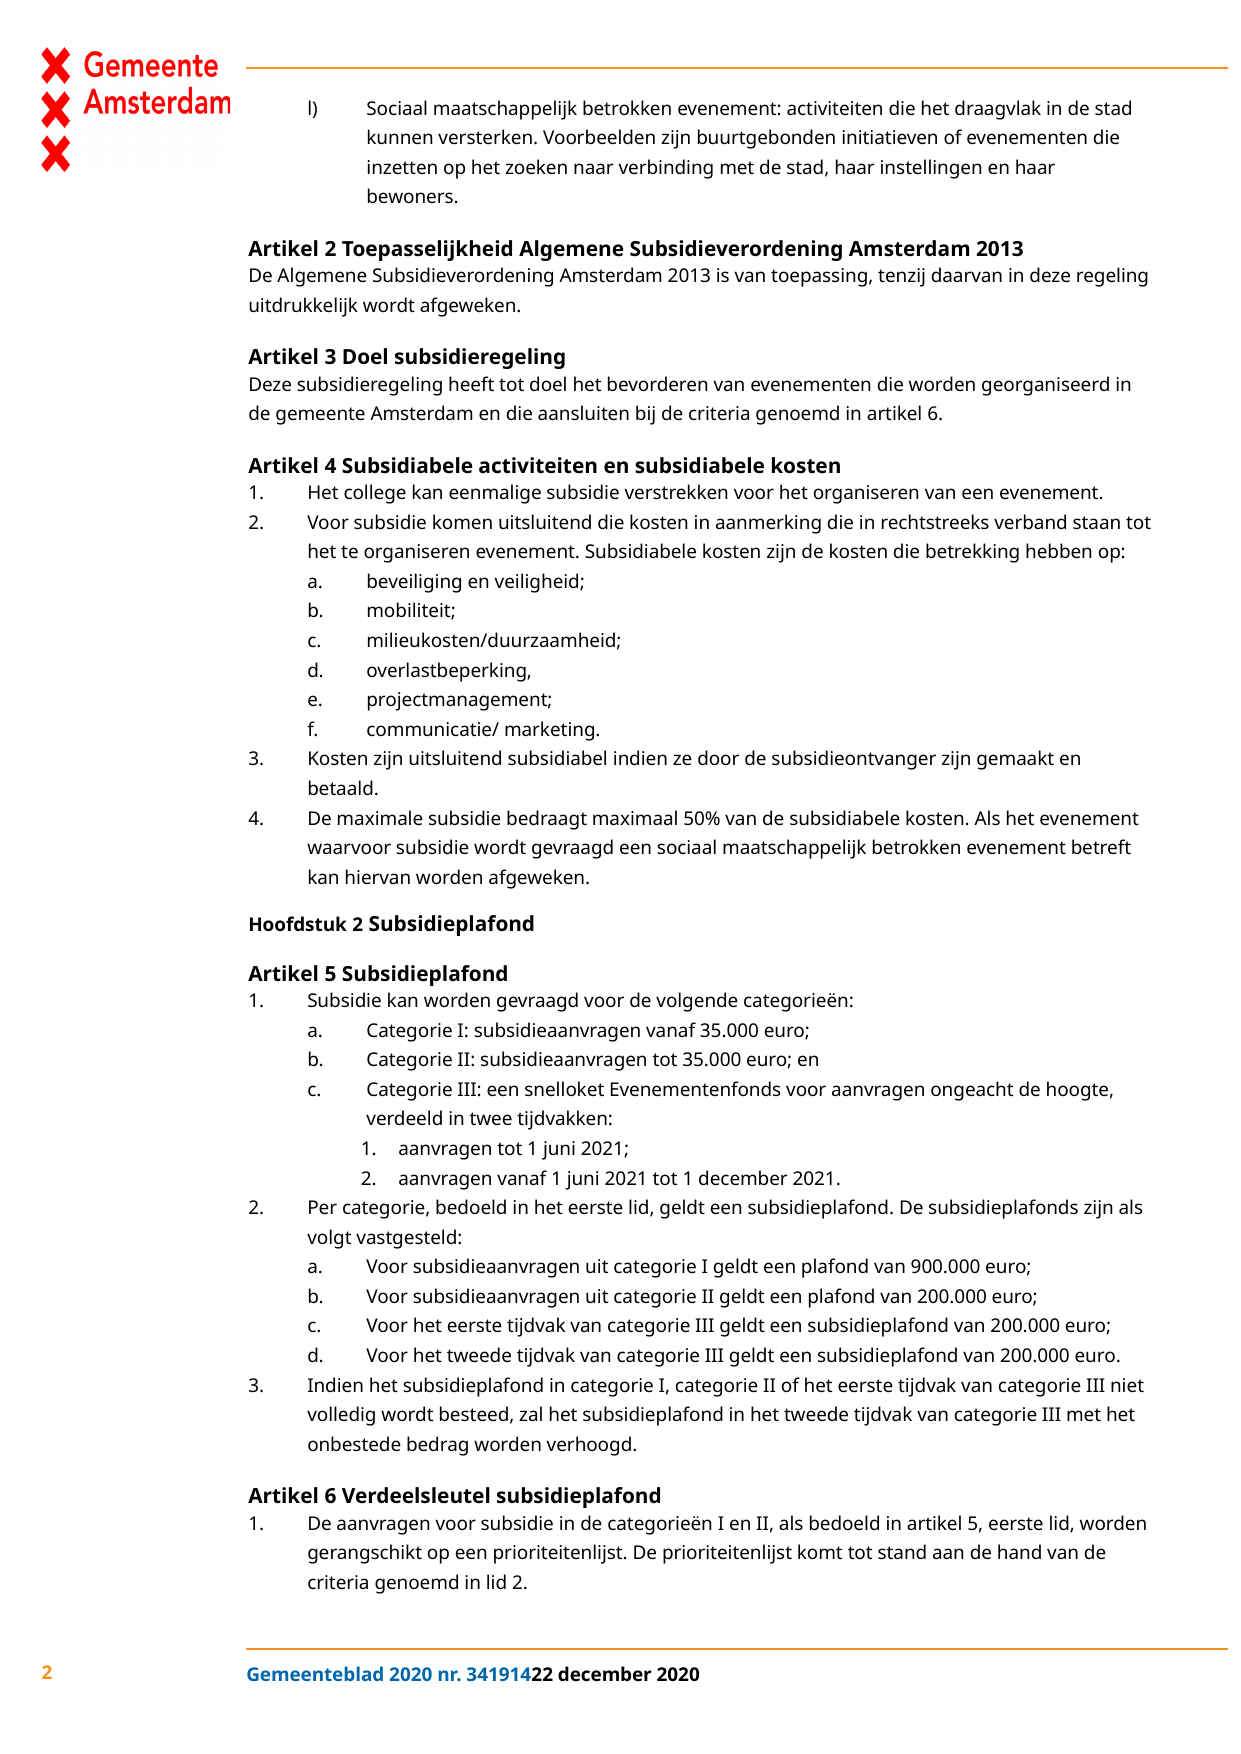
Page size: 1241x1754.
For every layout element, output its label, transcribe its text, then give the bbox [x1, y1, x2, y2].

list mobiliteit; [307, 598, 1152, 623]
list Per categorie, bedoeld in het eerste lid, geldt een subsidieplafond. De subsidieplafonds zijn als volgt vastgesteld: [248, 1194, 1152, 1249]
text De Algemene Subsidieverordening Amsterdam 2013 is van toepassing, tenzij daarvan in deze regeling uitdrukkelijk wordt afgeweken. [248, 262, 1152, 318]
list aanvragen tot 1 juni 2021; [361, 1135, 1152, 1161]
list Indien het subsidieplafond in categorie I, categorie II of het eerste tijdvak van categorie III niet volledig wordt besteed, zal het subsidieplafond in het tweede tijdvak van categorie III met het onbestede bedrag worden verhoogd. [248, 1372, 1152, 1457]
list Voor het tweede tijdvak van categorie III geldt een subsidieplafond van 200.000 euro. [307, 1342, 1152, 1368]
list projectmanagement; [307, 686, 1152, 712]
text Artikel 4 Subsidiabele activiteiten en subsidiabele kosten [248, 451, 1152, 479]
text Hoofdstuk 2 Subsidieplafond [248, 909, 1152, 938]
list beveiliging en veiligheid; [307, 568, 1152, 594]
list Categorie I: subsidieaanvragen vanaf 35.000 euro; [307, 1017, 1152, 1042]
list Subsidie kan worden gevraagd voor de volgende categorieën: [248, 987, 1152, 1013]
list De aanvragen voor subsidie in de categorieën I en II, als bedoeld in artikel 5, eerste lid, worden gerangschikt op een prioriteitenlijst. De prioriteitenlijst komt tot stand aan de hand van de criteria genoemd in lid 2. [248, 1510, 1152, 1595]
list milieukosten/duurzaamheid; [307, 627, 1152, 653]
list aanvragen vanaf 1 juni 2021 tot 1 december 2021. [361, 1165, 1152, 1190]
text Deze subsidieregeling heeft tot doel het bevorderen van evenementen die worden georganiseerd in de gemeente Amsterdam en die aansluiten bij de criteria genoemd in artikel 6. [248, 371, 1152, 426]
list overlastbeperking, [307, 657, 1152, 682]
list communicatie/ marketing. [307, 716, 1152, 742]
list De maximale subsidie bedraagt maximaal 50% van de subsidiabele kosten. Als het evenement waarvoor subsidie wordt gevraagd een sociaal maatschappelijk betrokken evenement betreft kan hiervan worden afgeweken. [248, 805, 1152, 889]
list Categorie III: een snelloket Evenementenfonds voor aanvragen ongeacht de hoogte, verdeeld in twee tijdvakken: [307, 1076, 1152, 1131]
list Categorie II: subsidieaanvragen tot 35.000 euro; en [307, 1046, 1152, 1072]
text Artikel 2 Toepasselijkheid Algemene Subsidieverordening Amsterdam 2013 [248, 234, 1152, 262]
list Het college kan eenmalige subsidie verstrekken voor het organiseren van een evenement. [248, 479, 1152, 505]
list Sociaal maatschappelijk betrokken evenement: activiteiten die het draagvlak in de stad kunnen versterken. Voorbeelden zijn buurtgebonden initiatieven of evenementen die inzetten op het zoeken naar verbinding met de stad, haar instellingen en haar bewoners. [307, 95, 1152, 209]
picture [41, 47, 231, 172]
list Voor subsidie komen uitsluitend die kosten in aanmerking die in rechtstreeks verband staan tot het te organiseren evenement. Subsidiabele kosten zijn de kosten die betrekking hebben op: [248, 509, 1152, 564]
list Voor subsidieaanvragen uit categorie I geldt een plafond van 900.000 euro; [307, 1253, 1152, 1279]
list Voor subsidieaanvragen uit categorie II geldt een plafond van 200.000 euro; [307, 1283, 1152, 1309]
list Kosten zijn uitsluitend subsidiabel indien ze door de subsidieontvanger zijn gemaakt en betaald. [248, 746, 1152, 801]
text Artikel 6 Verdeelsleutel subsidieplafond [248, 1481, 1152, 1510]
text Artikel 3 Doel subsidieregeling [248, 342, 1152, 371]
text Artikel 5 Subsidieplafond [248, 959, 1152, 987]
list Voor het eerste tijdvak van categorie III geldt een subsidieplafond van 200.000 euro; [307, 1313, 1152, 1338]
